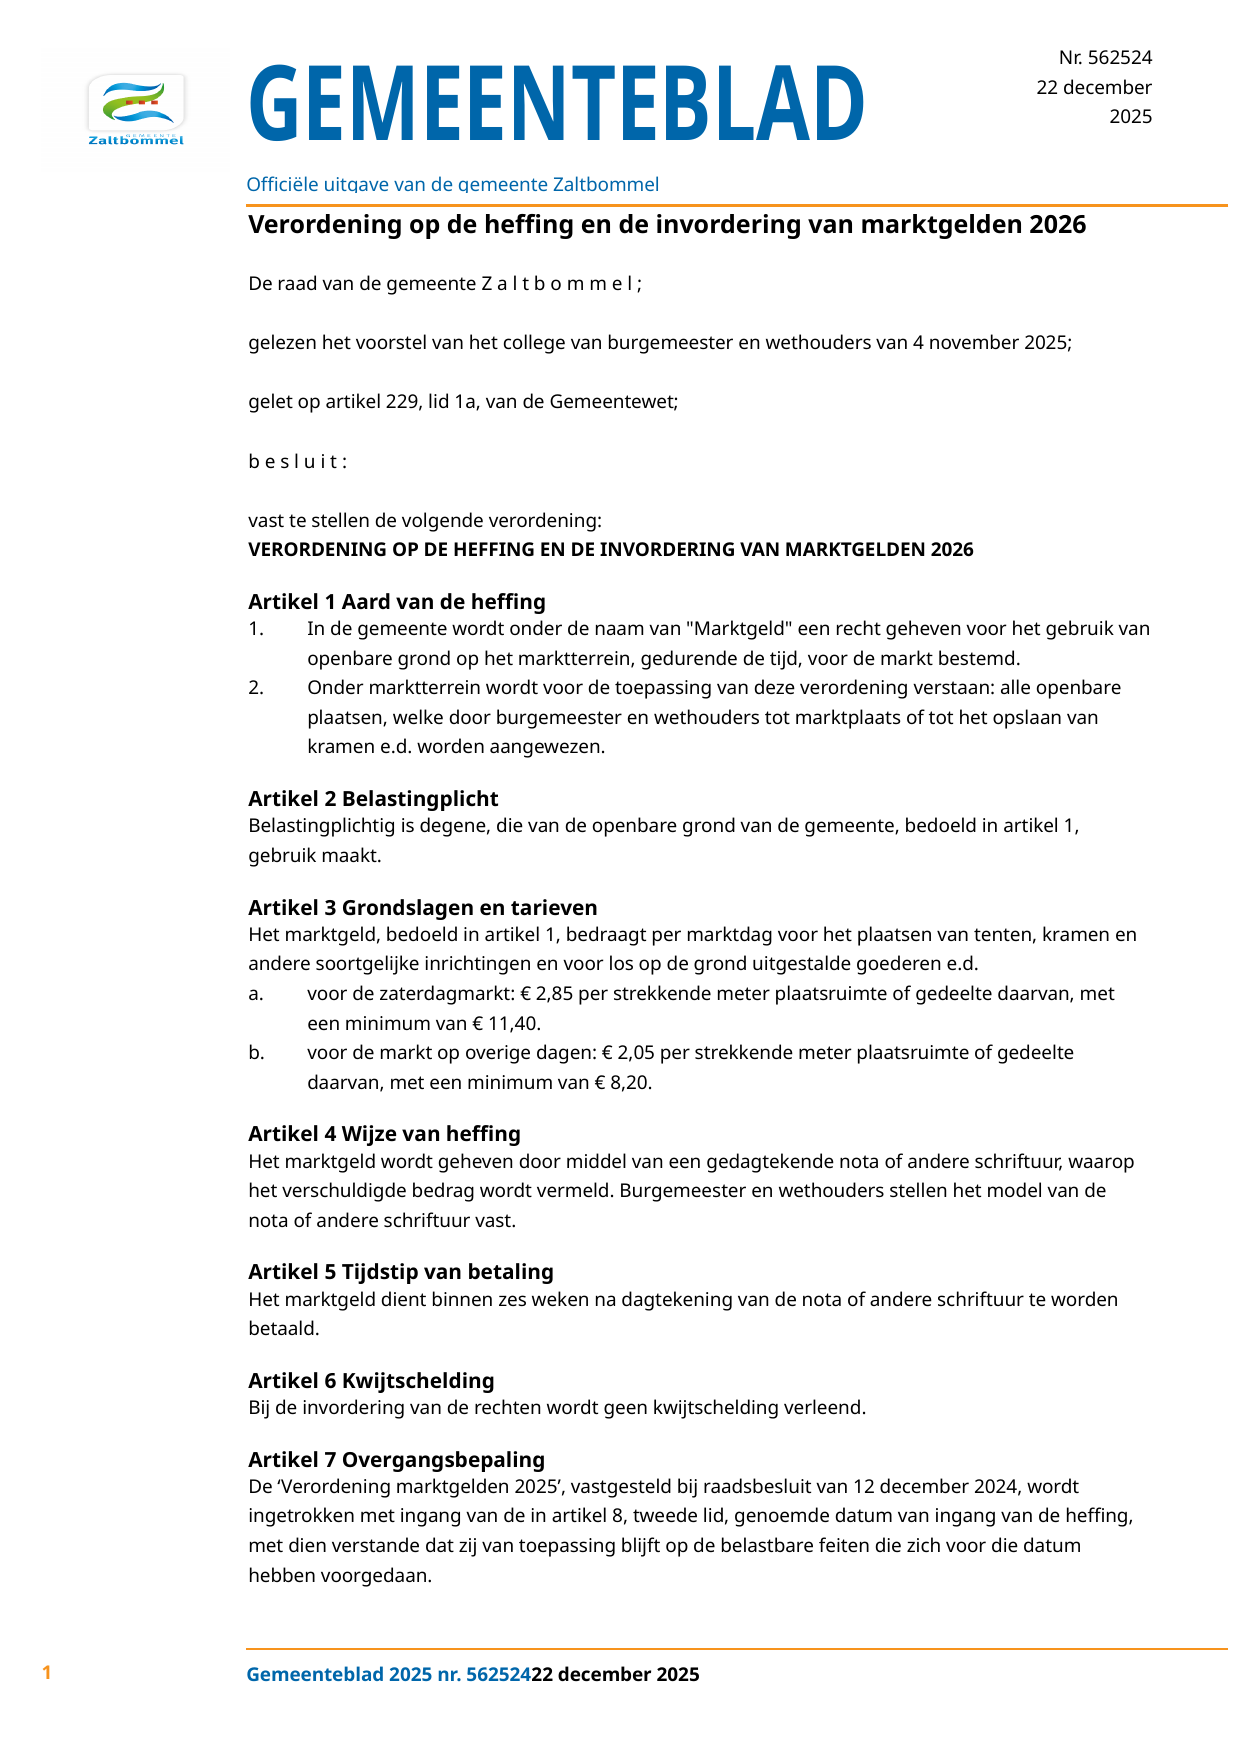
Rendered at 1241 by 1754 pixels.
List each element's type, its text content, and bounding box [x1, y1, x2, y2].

list voor de zaterdagmarkt: € 2,85 per strekkende meter plaatsruimte of gedeelte daarvan, met een minimum van € 11,40. [248, 980, 1152, 1036]
list Onder marktterrein wordt voor de toepassing van deze verordening verstaan: alle openbare plaatsen, welke door burgemeester en wethouders tot marktplaats of tot het opslaan van kramen e.d. worden aangewezen. [248, 674, 1152, 759]
list In de gemeente wordt onder de naam van "Marktgeld" een recht geheven voor het gebruik van openbare grond op het marktterrein, gedurende de tijd, voor de markt bestemd. [248, 615, 1152, 671]
text Artikel 6 Kwijtschelding [248, 1366, 1152, 1394]
text Belastingplichtig is degene, die van de openbare grond van de gemeente, bedoeld in artikel 1, gebruik maakt. [248, 813, 1152, 868]
text Bij de invordering van de rechten wordt geen kwijtschelding verleend. [248, 1394, 1152, 1420]
text b e s l u i t : [248, 448, 1152, 473]
text Het marktgeld, bedoeld in artikel 1, bedraagt per marktdag voor het plaatsen van tenten, kramen en andere soortgelijke inrichtingen en voor los op de grond uitgestalde goederen e.d. [248, 921, 1152, 976]
text Het marktgeld wordt geheven door middel van een gedagtekende nota of andere schriftuur, waarop het verschuldigde bedrag wordt vermeld. Burgemeester en wethouders stellen het model van de nota of andere schriftuur vast. [248, 1148, 1152, 1233]
text De ‘Verordening marktgelden 2025’, vastgesteld bij raadsbesluit van 12 december 2024, wordt ingetrokken met ingang van de in artikel 8, tweede lid, genoemde datum van ingang van de heffing, met dien verstande dat zij van toepassing blijft op de belastbare feiten die zich voor die datum hebben voorgedaan. [248, 1473, 1152, 1588]
text gelezen het voorstel van het college van burgemeester en wethouders van 4 november 2025; [248, 329, 1152, 355]
text gelet op artikel 229, lid 1a, van de Gemeentewet; [248, 389, 1152, 414]
text Artikel 7 Overgangsbepaling [248, 1445, 1152, 1473]
text Artikel 1 Aard van de heffing [248, 587, 1152, 615]
text Artikel 4 Wijze van heffing [248, 1119, 1152, 1148]
text Het marktgeld dient binnen zes weken na dagtekening van de nota of andere schriftuur te worden betaald. [248, 1286, 1152, 1341]
list voor de markt op overige dagen: € 2,05 per strekkende meter plaatsruimte of gedeelte daarvan, met een minimum van € 8,20. [248, 1039, 1152, 1095]
text vast te stellen de volgende verordening: [248, 507, 1152, 533]
text VERORDENING OP DE HEFFING EN DE INVORDERING VAN MARKTGELDEN 2026 [248, 537, 1152, 562]
text Verordening op de heffing en de invordering van marktgelden 2026 [248, 207, 1152, 241]
text Artikel 3 Grondslagen en tarieven [248, 893, 1152, 921]
text Artikel 5 Tijdstip van betaling [248, 1257, 1152, 1286]
picture [41, 47, 231, 172]
text Artikel 2 Belastingplicht [248, 784, 1152, 813]
text De raad van de gemeente Z a l t b o m m e l ; [248, 270, 1152, 296]
